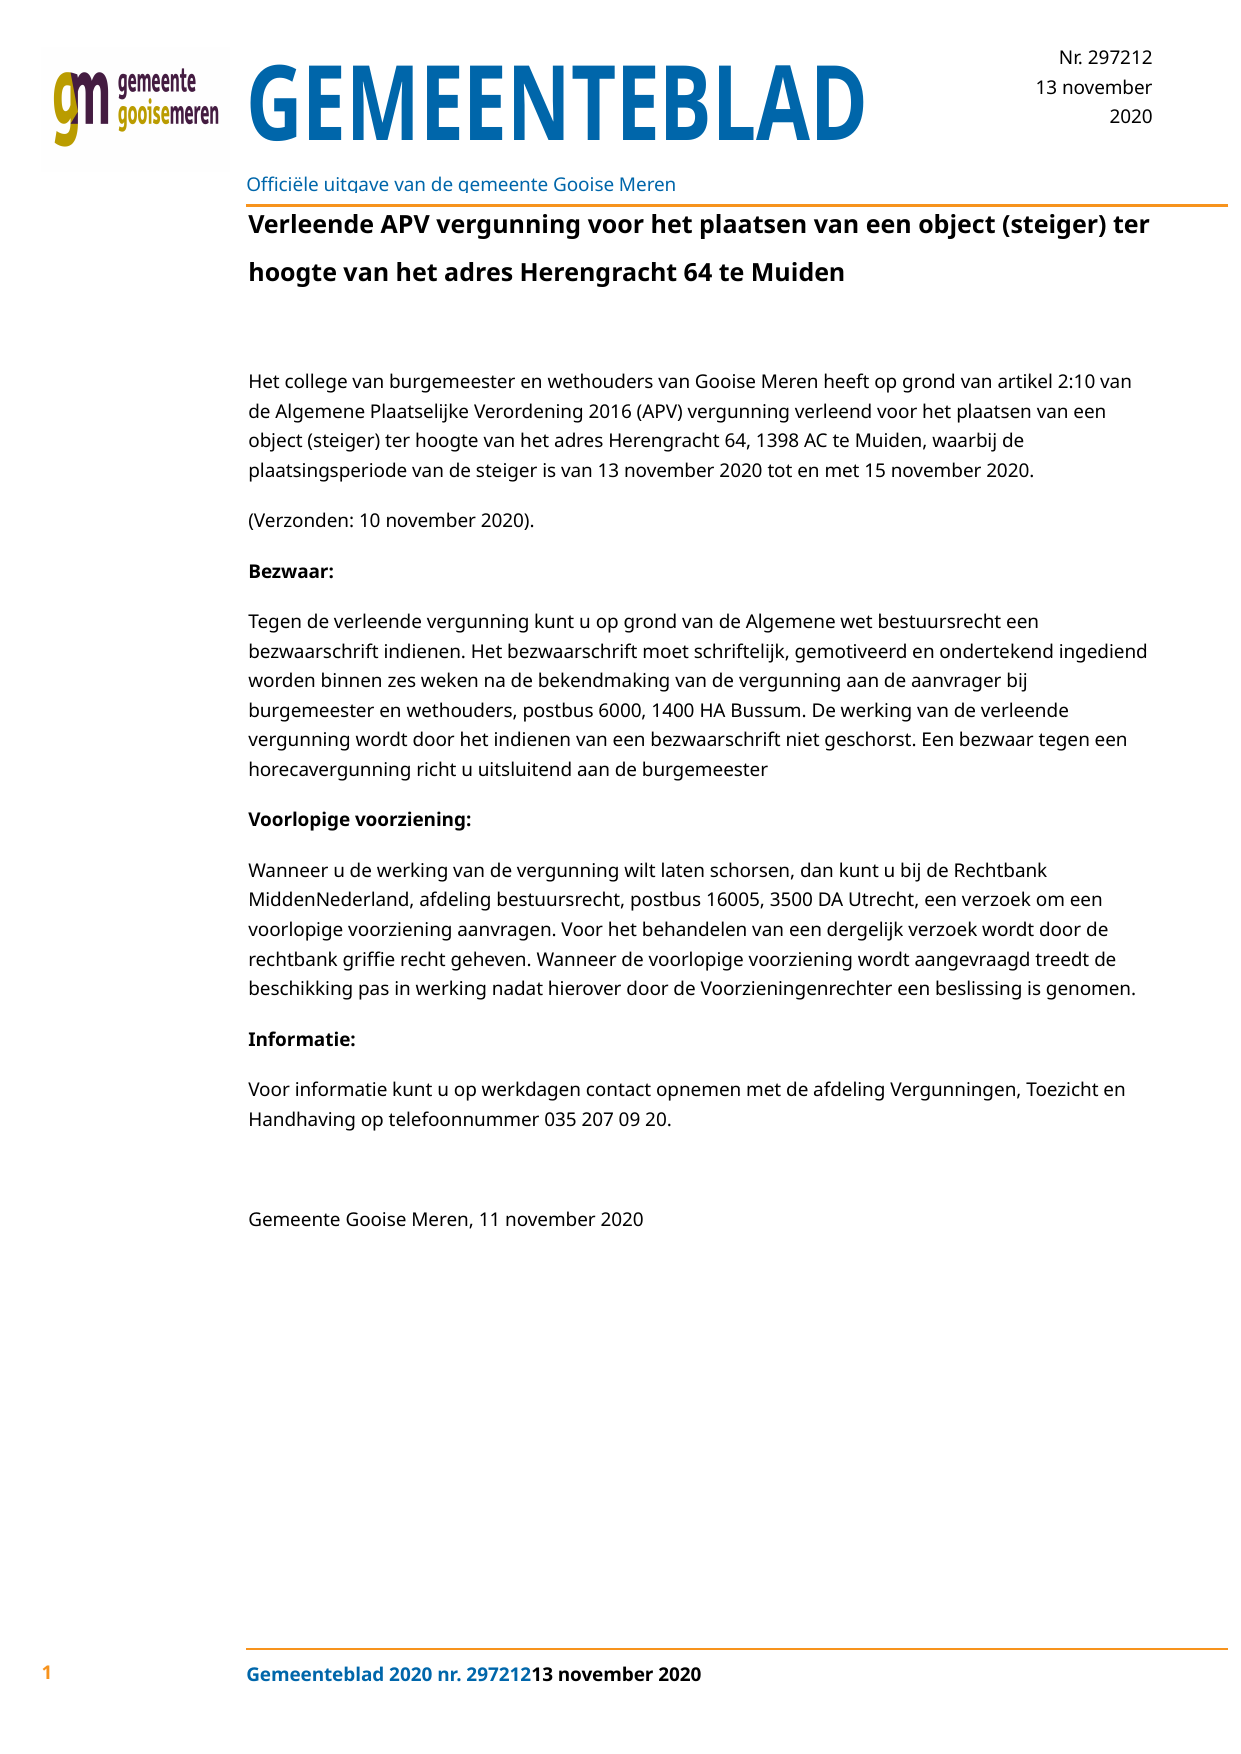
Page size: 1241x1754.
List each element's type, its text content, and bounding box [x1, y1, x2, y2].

text Het college van burgemeester en wethouders van Gooise Meren heeft op grond van artikel 2:10 van de Algemene Plaatselijke Verordening 2016 (APV) vergunning verleend voor het plaatsen van een object (steiger) ter hoogte van het adres Herengracht 64, 1398 AC te Muiden, waarbij de plaatsingsperiode van de steiger is van 13 november 2020 tot en met 15 november 2020. [248, 368, 1152, 483]
text Voorlopige voorziening: [248, 807, 1152, 832]
picture [41, 47, 231, 172]
text Voor informatie kunt u op werkdagen contact opnemen met de afdeling Vergunningen, Toezicht en Handhaving op telefoonnummer 035 207 09 20. [248, 1076, 1152, 1132]
text Wanneer u de werking van de vergunning wilt laten schorsen, dan kunt u bij de Rechtbank MiddenNederland, afdeling bestuursrecht, postbus 16005, 3500 DA Utrecht, een verzoek om een voorlopige voorziening aanvragen. Voor het behandelen van een dergelijk verzoek wordt door de rechtbank griffie recht geheven. Wanneer de voorlopige voorziening wordt aangevraagd treedt de beschikking pas in werking nadat hierover door de Voorzieningenrechter een beslissing is genomen. [248, 857, 1152, 1001]
text Informatie: [248, 1026, 1152, 1052]
text Gemeente Gooise Meren, 11 november 2020 [248, 1207, 1152, 1232]
text (Verzonden: 10 november 2020). [248, 507, 1152, 533]
text Verleende APV vergunning voor het plaatsen van een object (steiger) ter hoogte van het adres Herengracht 64 te Muiden [248, 207, 1152, 288]
text Bezwaar: [248, 558, 1152, 584]
text Tegen de verleende vergunning kunt u op grond van de Algemene wet bestuursrecht een bezwaarschrift indienen. Het bezwaarschrift moet schriftelijk, gemotiveerd en ondertekend ingediend worden binnen zes weken na de bekendmaking van de vergunning aan de aanvrager bij burgemeester en wethouders, postbus 6000, 1400 HA Bussum. De werking van de verleende vergunning wordt door het indienen van een bezwaarschrift niet geschorst. Een bezwaar tegen een horecavergunning richt u uitsluitend aan de burgemeester [248, 608, 1152, 782]
